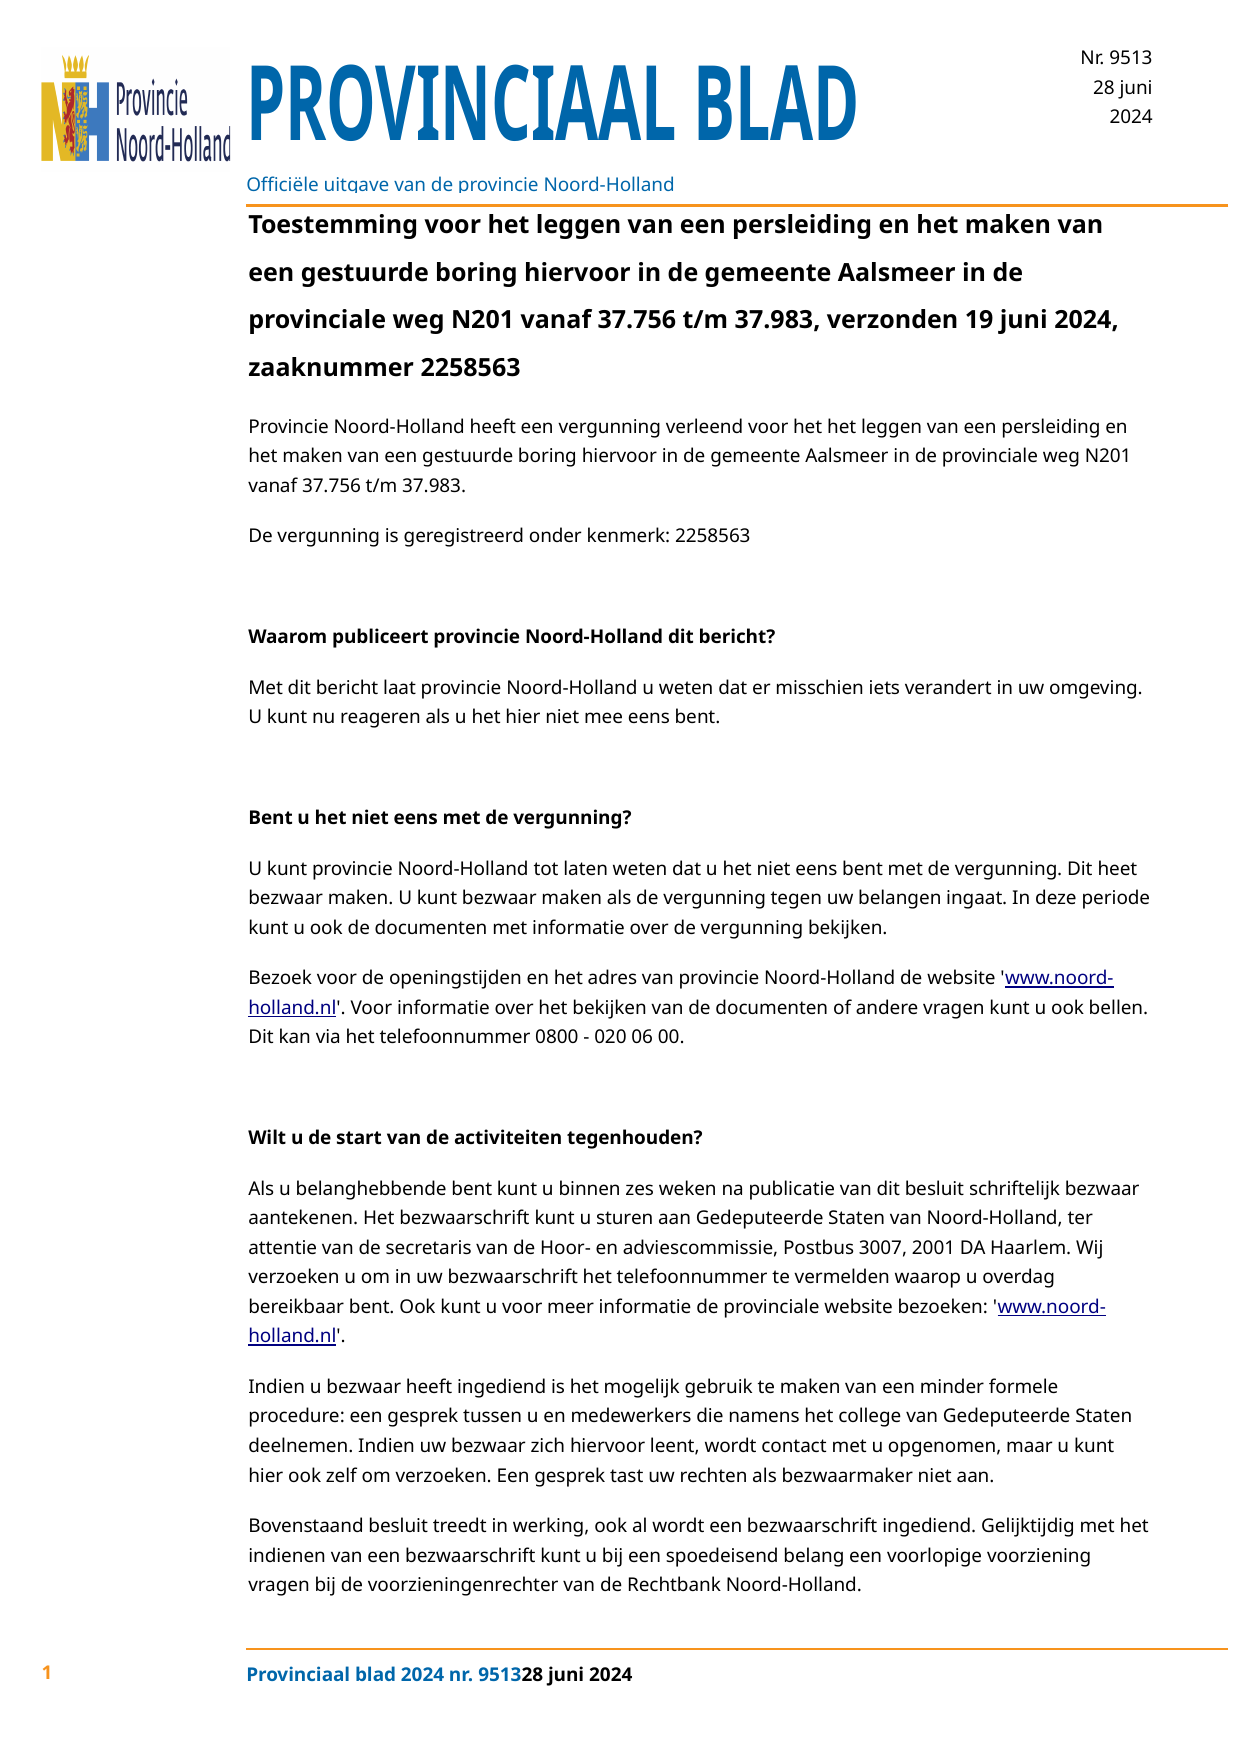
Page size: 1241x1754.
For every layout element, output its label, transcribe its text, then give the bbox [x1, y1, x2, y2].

text Indien u bezwaar heeft ingediend is het mogelijk gebruik te maken van een minder formele procedure: een gesprek tussen u en medewerkers die namens het college van Gedeputeerde Staten deelnemen. Indien uw bezwaar zich hiervoor leent, wordt contact met u opgenomen, maar u kunt hier ook zelf om verzoeken. Een gesprek tast uw rechten als bezwaarmaker niet aan. [248, 1373, 1152, 1488]
text Wilt u de start van de activiteiten tegenhouden? [248, 1124, 1152, 1150]
text Als u belanghebbende bent kunt u binnen zes weken na publicatie van dit besluit schriftelijk bezwaar aantekenen. Het bezwaarschrift kunt u sturen aan Gedeputeerde Staten van Noord-Holland, ter attentie van de secretaris van de Hoor- en adviescommissie, Postbus 3007, 2001 DA Haarlem. Wij verzoeken u om in uw bezwaarschrift het telefoonnummer te vermelden waarop u overdag bereikbaar bent. Ook kunt u voor meer informatie de provinciale website bezoeken: 'www.noord-holland.nl'. [248, 1175, 1152, 1348]
text Bezoek voor de openingstijden en het adres van provincie Noord-Holland de website 'www.noord-holland.nl'. Voor informatie over het bekijken van de documenten of andere vragen kunt u ook bellen. Dit kan via het telefoonnummer 0800 - 020 06 00. [248, 964, 1152, 1049]
text Bent u het niet eens met de vergunning? [248, 804, 1152, 830]
text Toestemming voor het leggen van een persleiding en het maken van een gestuurde boring hiervoor in de gemeente Aalsmeer in de provinciale weg N201 vanaf 37.756 t/m 37.983, verzonden 19 juni 2024, zaaknummer 2258563 [248, 207, 1152, 384]
text U kunt provincie Noord-Holland tot laten weten dat u het niet eens bent met de vergunning. Dit heet bezwaar maken. U kunt bezwaar maken als de vergunning tegen uw belangen ingaat. In deze periode kunt u ook de documenten met informatie over de vergunning bekijken. [248, 855, 1152, 940]
text Bovenstaand besluit treedt in werking, ook al wordt een bezwaarschrift ingediend. Gelijktijdig met het indienen van een bezwaarschrift kunt u bij een spoedeisend belang een voorlopige voorziening vragen bij de voorzieningenrechter van de Rechtbank Noord-Holland. [248, 1512, 1152, 1597]
text Provincie Noord-Holland heeft een vergunning verleend voor het het leggen van een persleiding en het maken van een gestuurde boring hiervoor in de gemeente Aalsmeer in de provinciale weg N201 vanaf 37.756 t/m 37.983. [248, 413, 1152, 498]
text Met dit bericht laat provincie Noord-Holland u weten dat er misschien iets verandert in uw omgeving. U kunt nu reageren als u het hier niet mee eens bent. [248, 674, 1152, 729]
text De vergunning is geregistreerd onder kenmerk: 2258563 [248, 523, 1152, 548]
text Waarom publiceert provincie Noord-Holland dit bericht? [248, 623, 1152, 649]
picture [41, 47, 231, 172]
